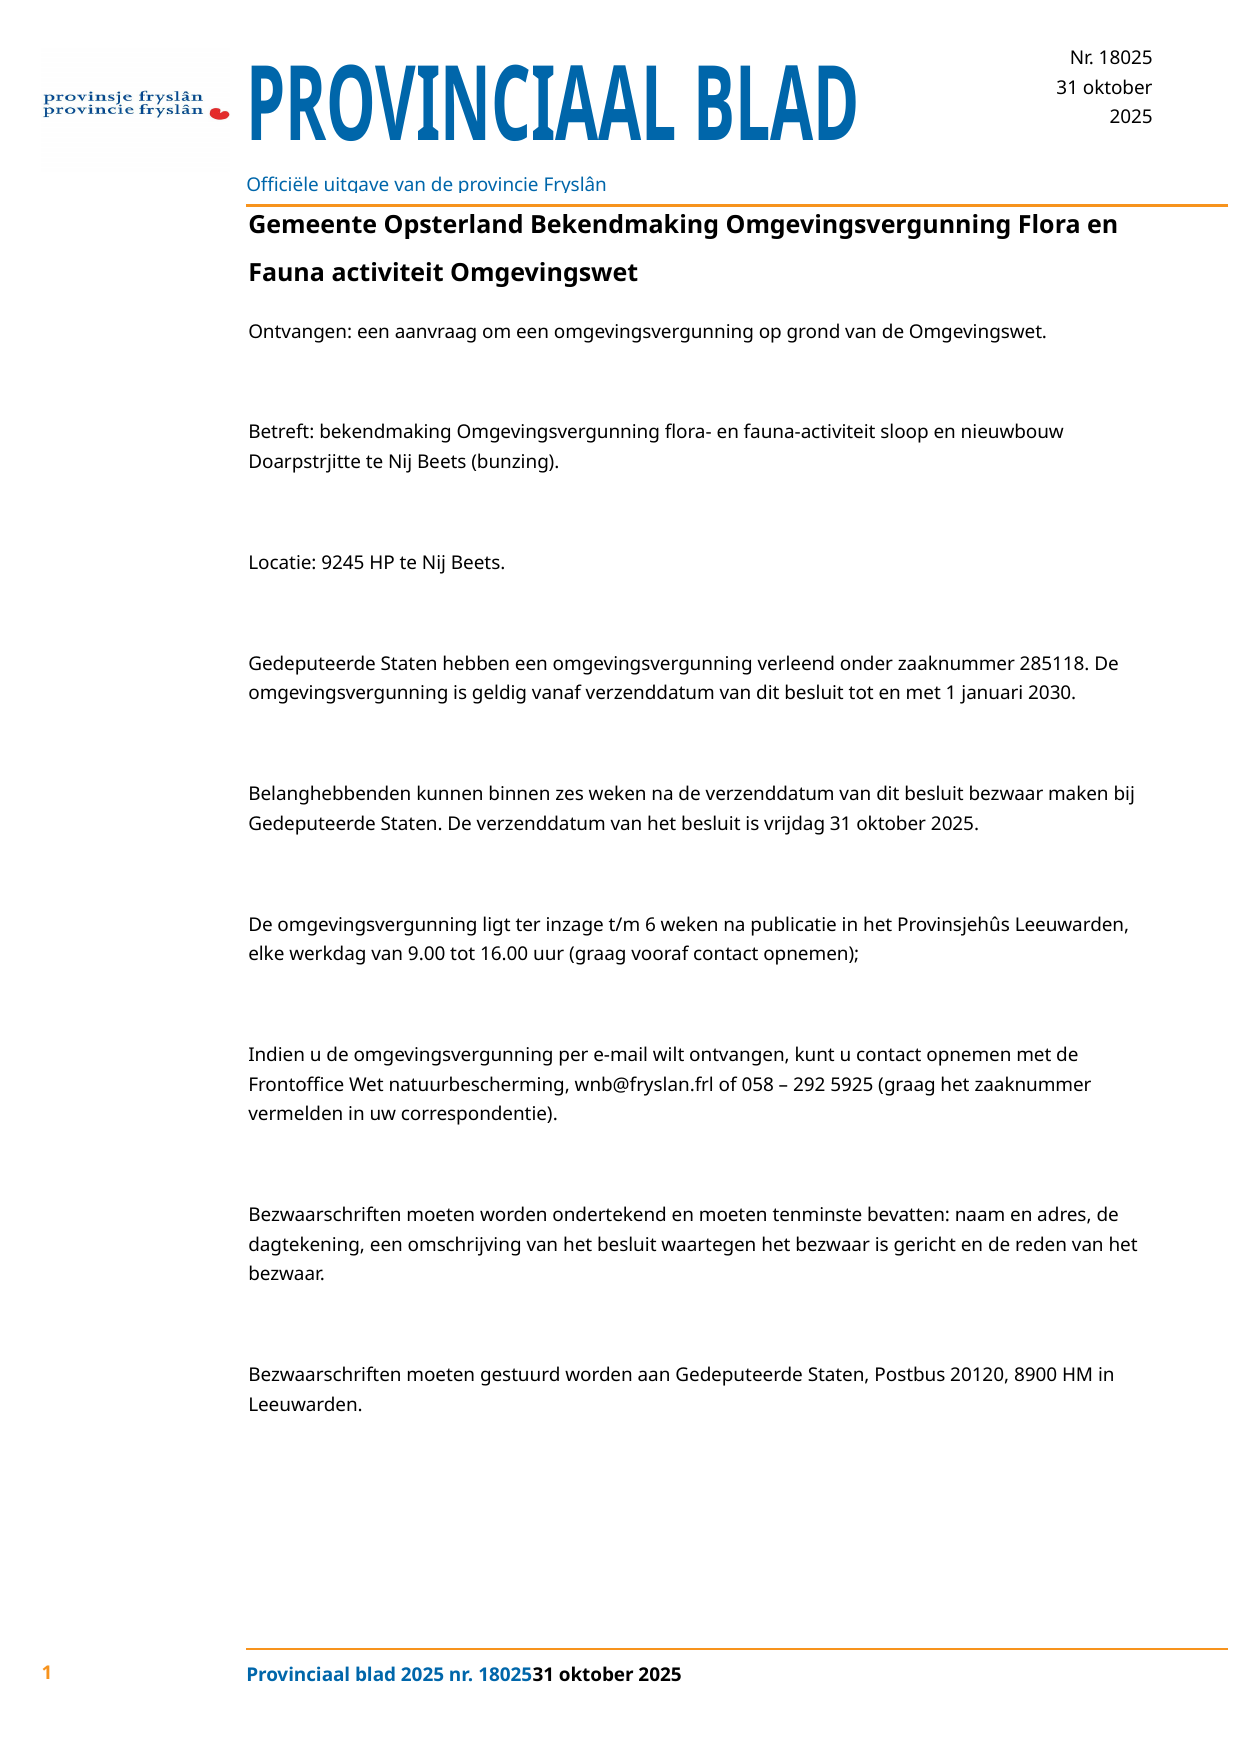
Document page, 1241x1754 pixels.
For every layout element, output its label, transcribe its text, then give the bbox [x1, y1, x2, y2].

text Ontvangen: een aanvraag om een omgevingsvergunning op grond van de Omgevingswet. [248, 318, 1152, 344]
text Gedeputeerde Staten hebben een omgevingsvergunning verleend onder zaaknummer 285118. De omgevingsvergunning is geldig vanaf verzenddatum van dit besluit tot en met 1 januari 2030. [248, 650, 1152, 705]
text Bezwaarschriften moeten gestuurd worden aan Gedeputeerde Staten, Postbus 20120, 8900 HM in Leeuwarden. [248, 1361, 1152, 1417]
text Betreft: bekendmaking Omgevingsvergunning flora- en fauna-activiteit sloop en nieuwbouw Doarpstrjitte te Nij Beets (bunzing). [248, 419, 1152, 474]
text De omgevingsvergunning ligt ter inzage t/m 6 weken na publicatie in het Provinsjehûs Leeuwarden, elke werkdag van 9.00 tot 16.00 uur (graag vooraf contact opnemen); [248, 911, 1152, 966]
text Locatie: 9245 HP te Nij Beets. [248, 549, 1152, 575]
text Indien u de omgevingsvergunning per e-mail wilt ontvangen, kunt u contact opnemen met de Frontoffice Wet natuurbescherming, wnb@fryslan.frl of 058 – 292 5925 (graag het zaaknummer vermelden in uw correspondentie). [248, 1041, 1152, 1126]
text Bezwaarschriften moeten worden ondertekend en moeten tenminste bevatten: naam en adres, de dagtekening, een omschrijving van het besluit waartegen het bezwaar is gericht en de reden van het bezwaar. [248, 1201, 1152, 1286]
text Gemeente Opsterland Bekendmaking Omgevingsvergunning Flora en Fauna activiteit Omgevingswet [248, 207, 1152, 288]
text Belanghebbenden kunnen binnen zes weken na de verzenddatum van dit besluit bezwaar maken bij Gedeputeerde Staten. De verzenddatum van het besluit is vrijdag 31 oktober 2025. [248, 780, 1152, 836]
picture [41, 47, 231, 172]
